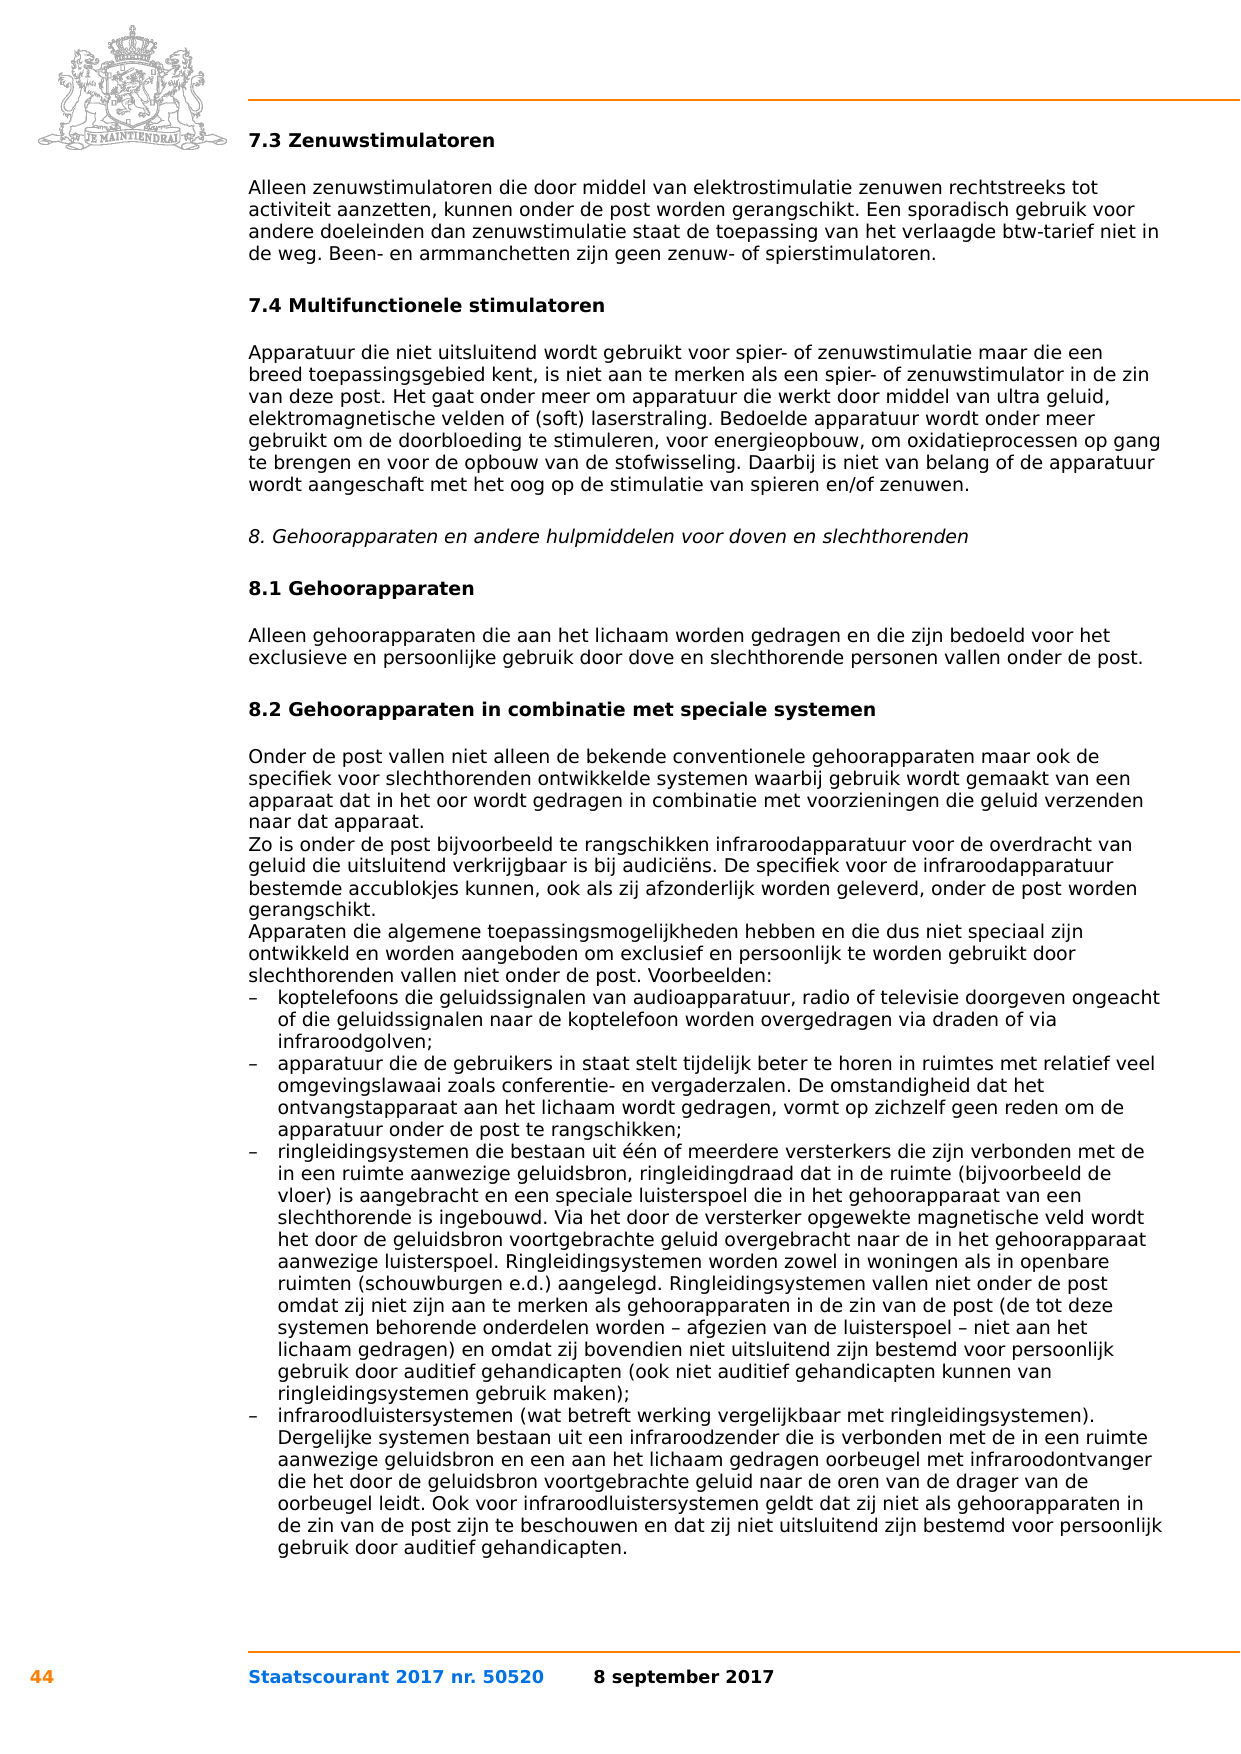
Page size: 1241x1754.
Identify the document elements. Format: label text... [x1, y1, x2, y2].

subtitle 8. Gehoorapparaten en andere hulpmiddelen voor doven en slechthorenden [248, 526, 1163, 548]
text Apparaten die algemene toepassingsmogelijkheden hebben en die dus niet speciaal zijn ontwikkeld en worden aangeboden om exclusief en persoonlijk te worden gebruikt door slechthorenden vallen niet onder de post. Voorbeelden: [248, 921, 1163, 987]
text – infraroodluistersystemen (wat betreft werking vergelijkbaar met ringleidingsystemen). Dergelijke systemen bestaan uit een infraroodzender die is verbonden met de in een ruimte aanwezige geluidsbron en een aan het lichaam gedragen oorbeugel met infraroodontvanger die het door de geluidsbron voortgebrachte geluid naar de oren van de drager van de oorbeugel leidt. Ook voor infraroodluistersystemen geldt dat zij niet als gehoorapparaten in de zin van de post zijn te beschouwen en dat zij niet uitsluitend zijn bestemd voor persoonlijk gebruik door auditief gehandicapten. [248, 1405, 1163, 1559]
subtitle 8.1 Gehoorapparaten [248, 578, 1163, 599]
picture [38, 25, 227, 150]
text Alleen zenuwstimulatoren die door middel van elektrostimulatie zenuwen rechtstreeks tot activiteit aanzetten, kunnen onder de post worden gerangschikt. Een sporadisch gebruik voor andere doeleinden dan zenuwstimulatie staat de toepassing van het verlaagde btw-tarief niet in de weg. Been- en armmanchetten zijn geen zenuw- of spierstimulatoren. [248, 177, 1163, 265]
text Onder de post vallen niet alleen de bekende conventionele gehoorapparaten maar ook de specifiek voor slechthorenden ontwikkelde systemen waarbij gebruik wordt gemaakt van een apparaat dat in het oor wordt gedragen in combinatie met voorzieningen die geluid verzenden naar dat apparaat. [248, 746, 1163, 833]
text Apparatuur die niet uitsluitend wordt gebruikt voor spier- of zenuwstimulatie maar die een breed toepassingsgebied kent, is niet aan te merken als een spier- of zenuwstimulator in de zin van deze post. Het gaat onder meer om apparatuur die werkt door middel van ultra geluid, elektromagnetische velden of (soft) laserstraling. Bedoelde apparatuur wordt onder meer gebruikt om de doorbloeding te stimuleren, voor energieopbouw, om oxidatieprocessen op gang te brengen en voor de opbouw van de stofwisseling. Daarbij is niet van belang of de apparatuur wordt aangeschaft met het oog op de stimulatie van spieren en/of zenuwen. [248, 342, 1163, 496]
subtitle 8.2 Gehoorapparaten in combinatie met speciale systemen [248, 698, 1163, 721]
text Zo is onder de post bijvoorbeeld te rangschikken infraroodapparatuur voor de overdracht van geluid die uitsluitend verkrijgbaar is bij audiciëns. De specifiek voor de infraroodapparatuur bestemde accublokjes kunnen, ook als zij afzonderlijk worden geleverd, onder de post worden gerangschikt. [248, 833, 1163, 921]
text Alleen gehoorapparaten die aan het lichaam worden gedragen en die zijn bedoeld voor het exclusieve en persoonlijke gebruik door dove en slechthorende personen vallen onder de post. [248, 624, 1163, 668]
text – ringleidingsystemen die bestaan uit één of meerdere versterkers die zijn verbonden met de in een ruimte aanwezige geluidsbron, ringleidingdraad dat in de ruimte (bijvoorbeeld de vloer) is aangebracht en een speciale luisterspoel die in het gehoorapparaat van een slechthorende is ingebouwd. Via het door de versterker opgewekte magnetische veld wordt het door de geluidsbron voortgebrachte geluid overgebracht naar de in het gehoorapparaat aanwezige luisterspoel. Ringleidingsystemen worden zowel in woningen als in openbare ruimten (schouwburgen e.d.) aangelegd. Ringleidingsystemen vallen niet onder de post omdat zij niet zijn aan te merken als gehoorapparaten in de zin van de post (de tot deze systemen behorende onderdelen worden – afgezien van de luisterspoel – niet aan het lichaam gedragen) en omdat zij bovendien niet uitsluitend zijn bestemd voor persoonlijk gebruik door auditief gehandicapten (ook niet auditief gehandicapten kunnen van ringleidingsystemen gebruik maken); [248, 1141, 1163, 1405]
text – koptelefoons die geluidssignalen van audioapparatuur, radio of televisie doorgeven ongeacht of die geluidssignalen naar de koptelefoon worden overgedragen via draden of via infraroodgolven; [248, 987, 1163, 1053]
text – apparatuur die de gebruikers in staat stelt tijdelijk beter te horen in ruimtes met relatief veel omgevingslawaai zoals conferentie- en vergaderzalen. De omstandigheid dat het ontvangstapparaat aan het lichaam wordt gedragen, vormt op zichzelf geen reden om de apparatuur onder de post te rangschikken; [248, 1053, 1163, 1141]
subtitle 7.4 Multifunctionele stimulatoren [248, 295, 1163, 317]
subtitle 7.3 Zenuwstimulatoren [248, 130, 1163, 152]
